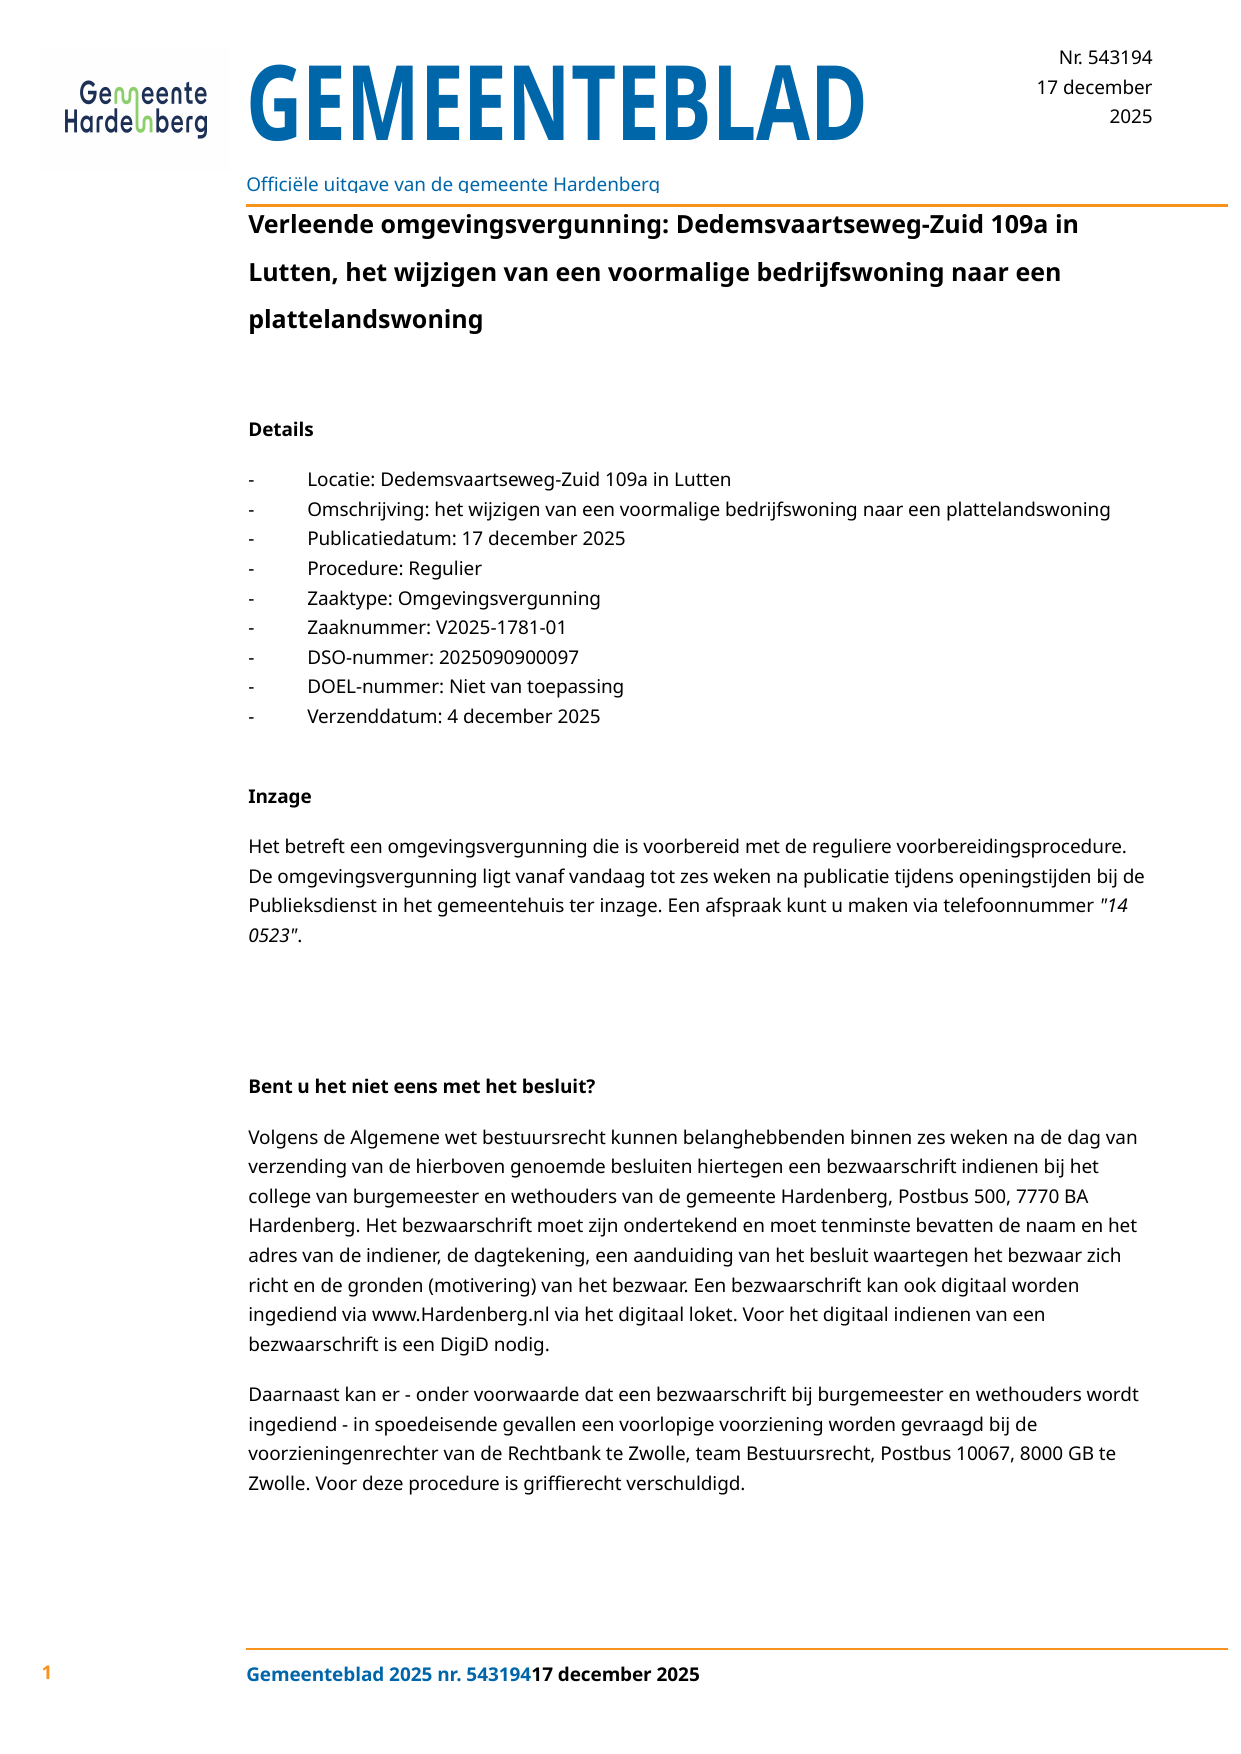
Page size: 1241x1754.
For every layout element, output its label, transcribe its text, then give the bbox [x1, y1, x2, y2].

text Daarnaast kan er - onder voorwaarde dat een bezwaarschrift bij burgemeester en wethouders wordt ingediend - in spoedeisende gevallen een voorlopige voorziening worden gevraagd bij de voorzieningenrechter van de Rechtbank te Zwolle, team Bestuursrecht, Postbus 10067, 8000 GB te Zwolle. Voor deze procedure is griffierecht verschuldigd. [248, 1381, 1152, 1496]
text Details [248, 416, 1152, 442]
list DSO-nummer: 2025090900097 [248, 644, 1152, 669]
text Bent u het niet eens met het besluit? [248, 1073, 1152, 1099]
text Inzage [248, 783, 1152, 809]
text Verleende omgevingsvergunning: Dedemsvaartseweg-Zuid 109a in Lutten, het wijzigen van een voormalige bedrijfswoning naar een plattelandswoning [248, 207, 1152, 336]
list Publicatiedatum: 17 december 2025 [248, 526, 1152, 551]
picture [41, 47, 231, 172]
list Procedure: Regulier [248, 555, 1152, 581]
text Volgens de Algemene wet bestuursrecht kunnen belanghebbenden binnen zes weken na de dag van verzending van de hierboven genoemde besluiten hiertegen een bezwaarschrift indienen bij het college van burgemeester en wethouders van de gemeente Hardenberg, Postbus 500, 7770 BA Hardenberg. Het bezwaarschrift moet zijn ondertekend en moet tenminste bevatten de naam en het adres van de indiener, de dagtekening, een aanduiding van het besluit waartegen het bezwaar zich richt en de gronden (motivering) van het bezwaar. Een bezwaarschrift kan ook digitaal worden ingediend via www.Hardenberg.nl via het digitaal loket. Voor het digitaal indienen van een bezwaarschrift is een DigiD nodig. [248, 1124, 1152, 1357]
list Zaaknummer: V2025-1781-01 [248, 614, 1152, 640]
list DOEL-nummer: Niet van toepassing [248, 673, 1152, 699]
list Locatie: Dedemsvaartseweg-Zuid 109a in Lutten [248, 466, 1152, 492]
list Verzenddatum: 4 december 2025 [248, 703, 1152, 729]
list Omschrijving: het wijzigen van een voormalige bedrijfswoning naar een plattelandswoning [248, 496, 1152, 522]
list Zaaktype: Omgevingsvergunning [248, 585, 1152, 610]
text Het betreft een omgevingsvergunning die is voorbereid met de reguliere voorbereidingsprocedure. De omgevingsvergunning ligt vanaf vandaag tot zes weken na publicatie tijdens openingstijden bij de Publieksdienst in het gemeentehuis ter inzage. Een afspraak kunt u maken via telefoonnummer "14 0523". [248, 833, 1152, 948]
